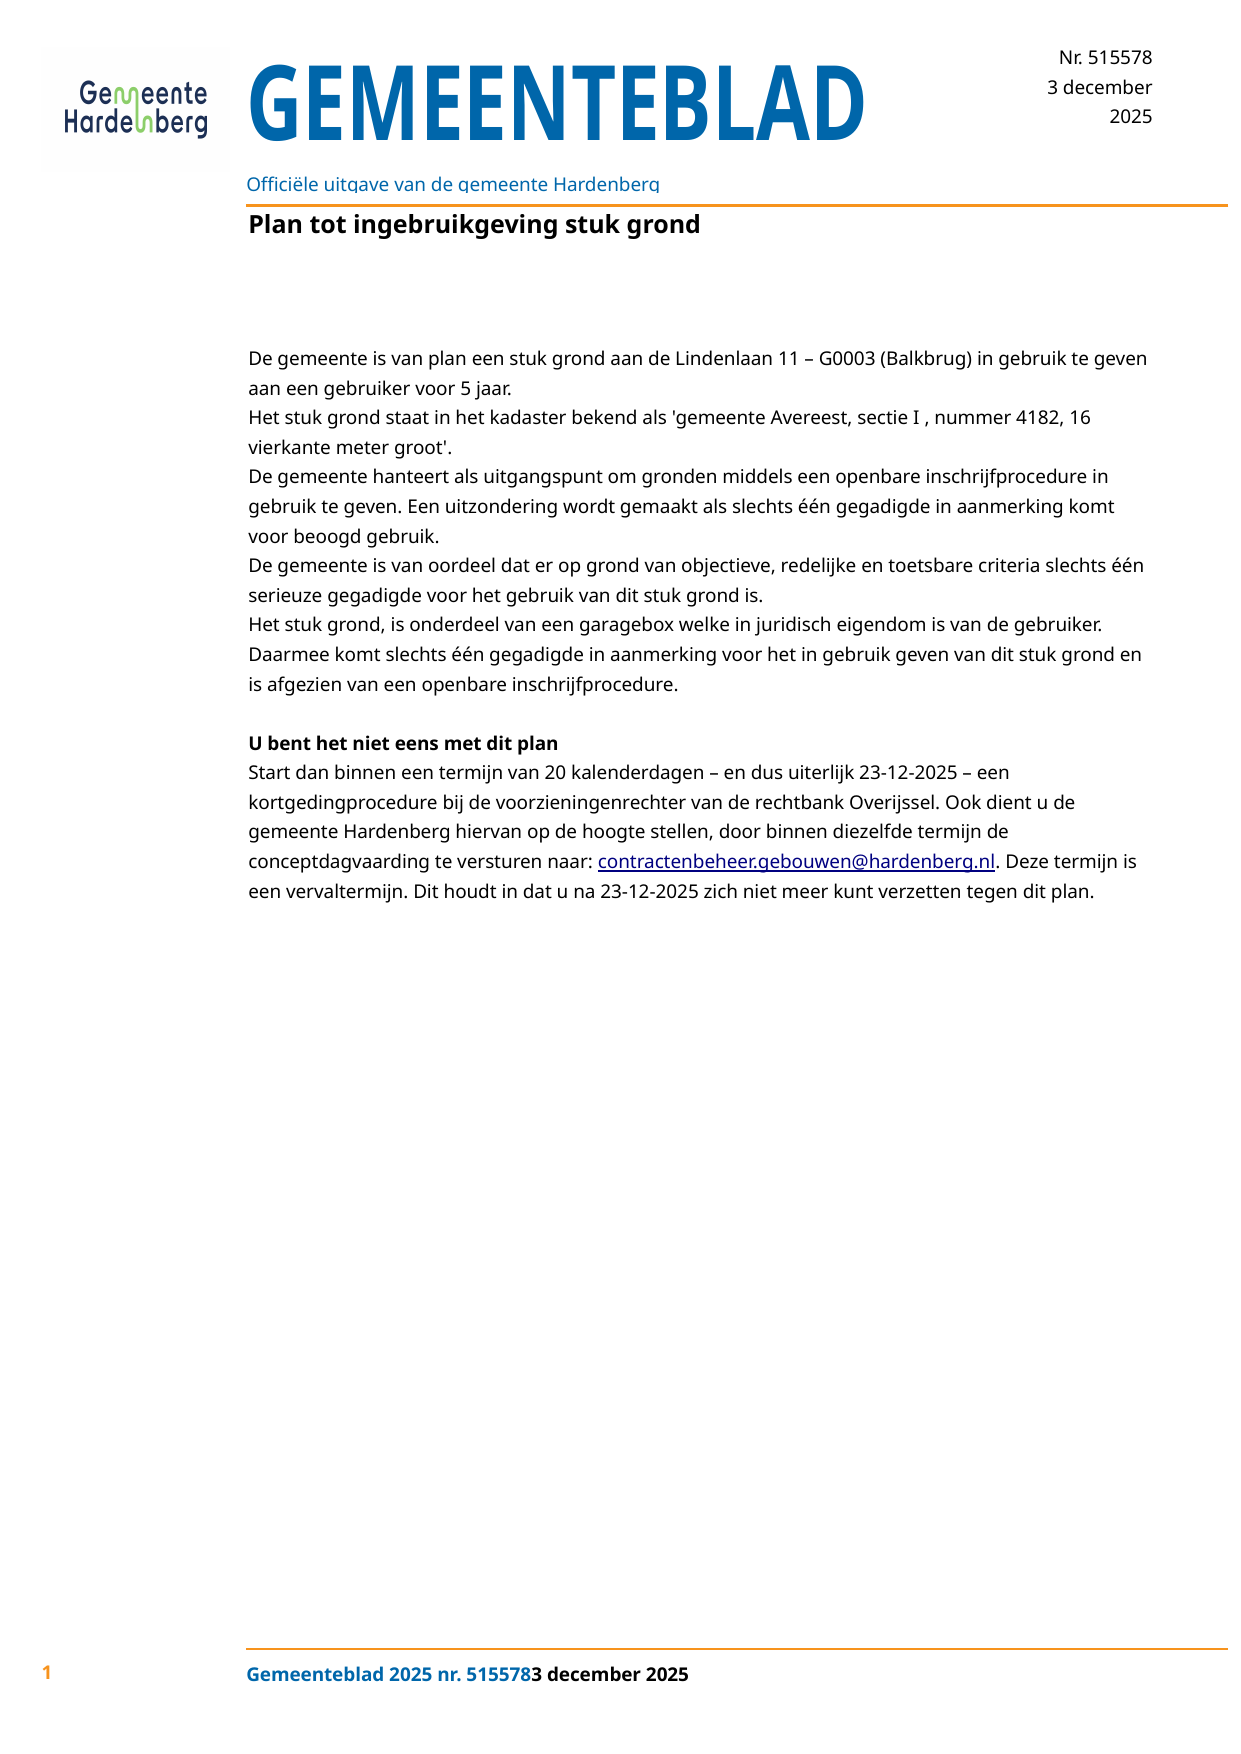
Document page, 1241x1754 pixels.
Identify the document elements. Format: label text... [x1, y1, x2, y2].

picture [41, 47, 231, 172]
text U bent het niet eens met dit plan [248, 730, 1152, 756]
text Daarmee komt slechts één gegadigde in aanmerking voor het in gebruik geven van dit stuk grond en is afgezien van een openbare inschrijfprocedure. [248, 641, 1152, 696]
text Plan tot ingebruikgeving stuk grond [248, 207, 1152, 241]
text De gemeente is van oordeel dat er op grond van objectieve, redelijke en toetsbare criteria slechts één serieuze gegadigde voor het gebruik van dit stuk grond is. [248, 552, 1152, 608]
text Het stuk grond, is onderdeel van een garagebox welke in juridisch eigendom is van de gebruiker. [248, 612, 1152, 637]
text Het stuk grond staat in het kadaster bekend als 'gemeente Avereest, sectie I , nummer 4182, 16 vierkante meter groot'. [248, 404, 1152, 460]
text De gemeente hanteert als uitgangspunt om gronden middels een openbare inschrijfprocedure in gebruik te geven. Een uitzondering wordt gemaakt als slechts één gegadigde in aanmerking komt voor beoogd gebruik. [248, 464, 1152, 548]
text Start dan binnen een termijn van 20 kalenderdagen – en dus uiterlijk 23-12-2025 – een kortgedingprocedure bij de voorzieningenrechter van de rechtbank Overijssel. Ook dient u de gemeente Hardenberg hiervan op de hoogte stellen, door binnen diezelfde termijn de conceptdagvaarding te versturen naar: contractenbeheer.gebouwen@hardenberg.nl. Deze termijn is een vervaltermijn. Dit houdt in dat u na 23-12-2025 zich niet meer kunt verzetten tegen dit plan. [248, 759, 1152, 903]
text De gemeente is van plan een stuk grond aan de Lindenlaan 11 – G0003 (Balkbrug) in gebruik te geven aan een gebruiker voor 5 jaar. [248, 345, 1152, 401]
